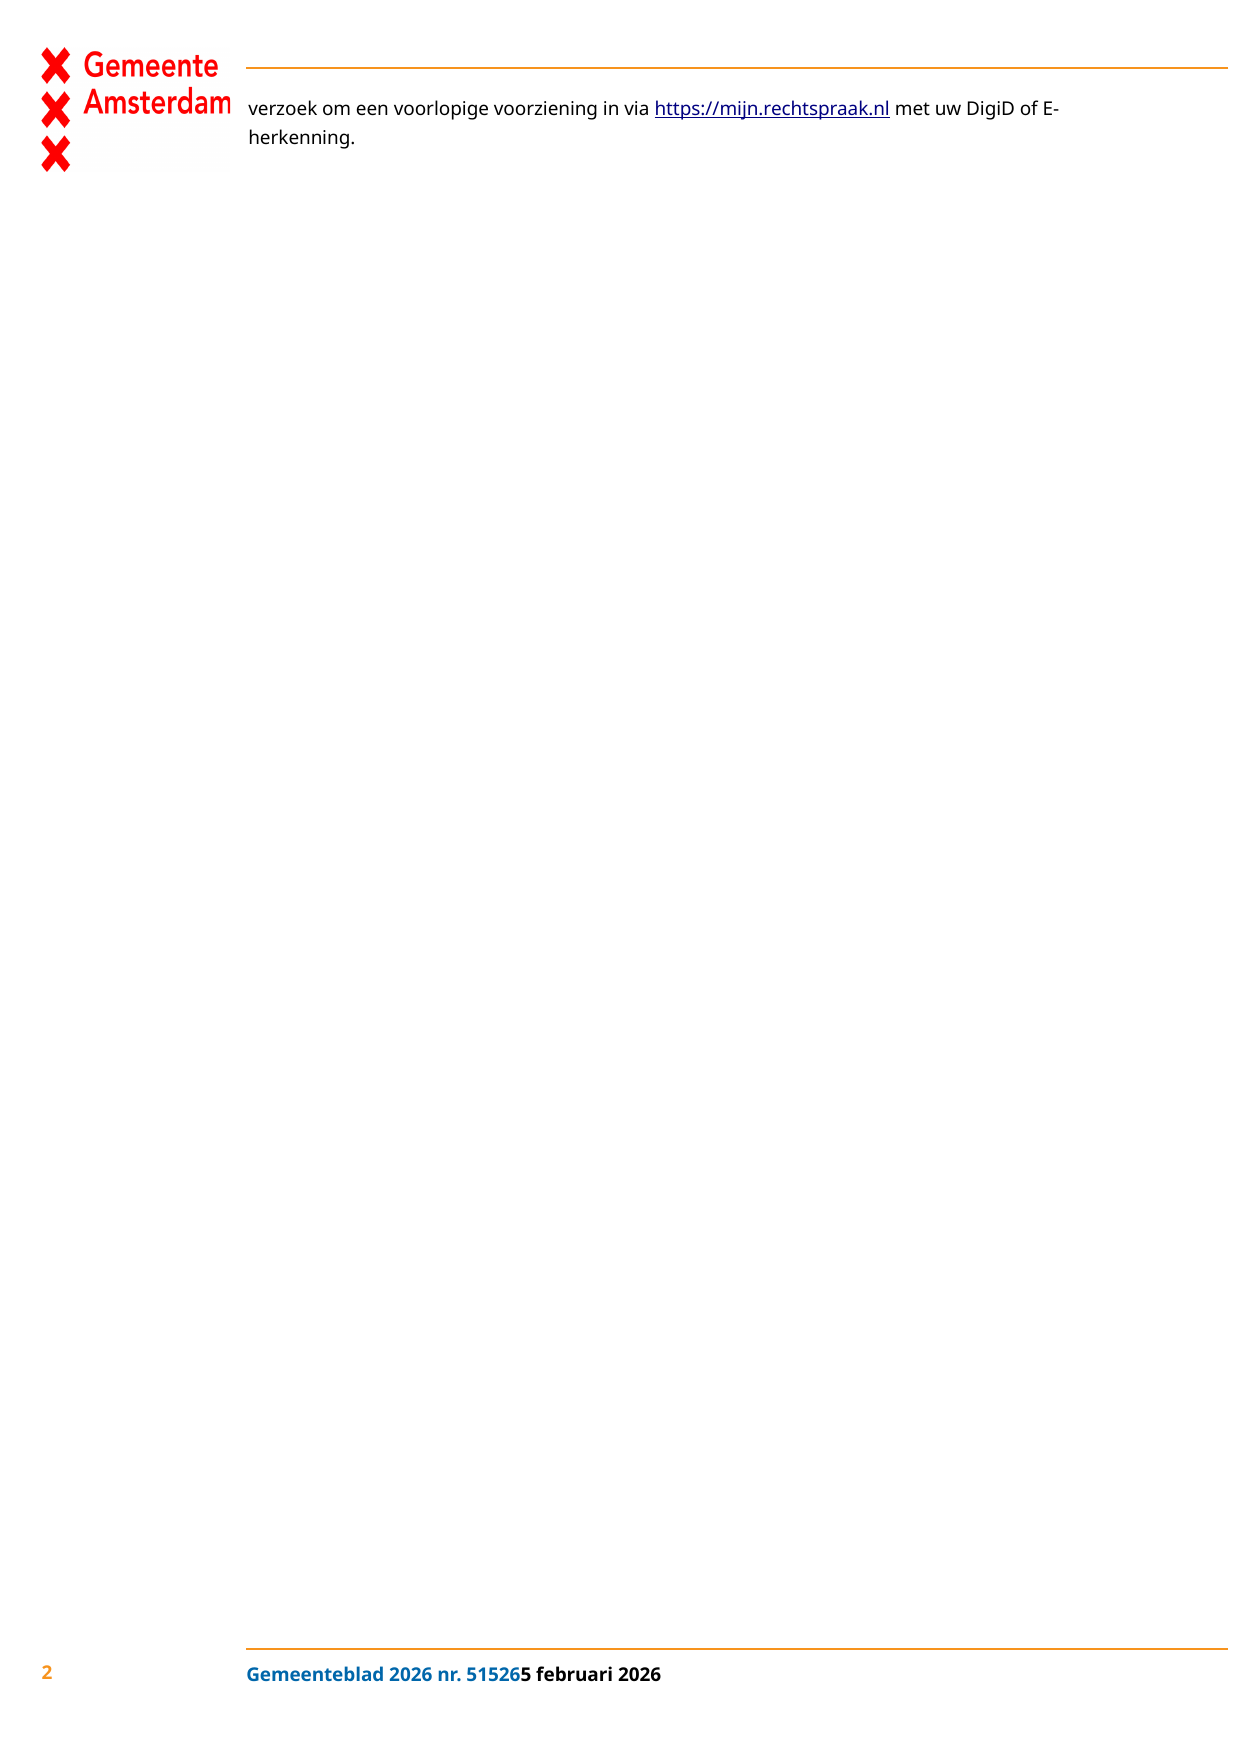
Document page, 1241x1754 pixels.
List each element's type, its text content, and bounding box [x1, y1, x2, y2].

picture [41, 47, 231, 172]
text verzoek om een voorlopige voorziening in via https://mijn.rechtspraak.nl met uw DigiD of E-herkenning. [248, 95, 1152, 150]
